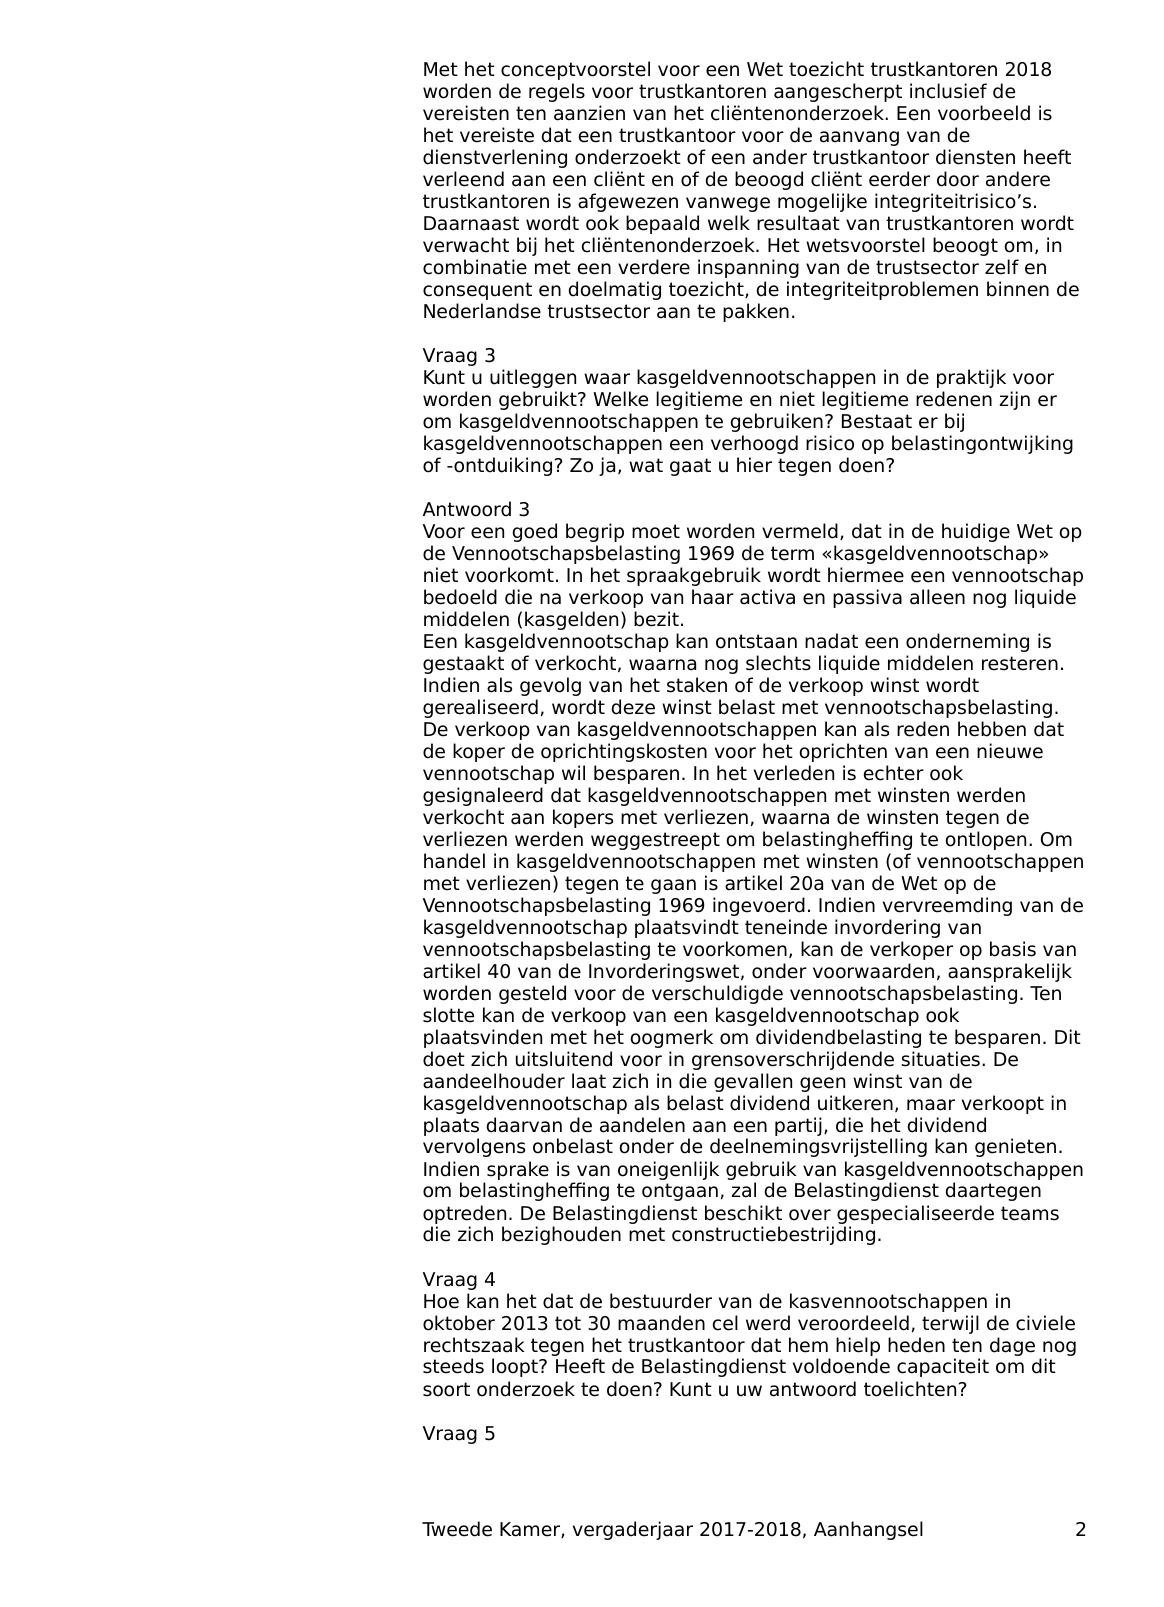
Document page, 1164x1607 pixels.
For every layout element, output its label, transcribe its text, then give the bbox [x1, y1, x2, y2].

text Vraag 3 [422, 345, 1087, 367]
text Kunt u uitleggen waar kasgeldvennootschappen in de praktijk voor worden gebruikt? Welke legitieme en niet legitieme redenen zijn er om kasgeldvennootschappen te gebruiken? Bestaat er bij kasgeldvennootschappen een verhoogd risico op belastingontwijking of -ontduiking? Zo ja, wat gaat u hier tegen doen? [422, 367, 1087, 477]
text Antwoord 3 [422, 499, 1087, 521]
text Vraag 4 [422, 1268, 1087, 1291]
text Met het conceptvoorstel voor een Wet toezicht trustkantoren 2018 worden de regels voor trustkantoren aangescherpt inclusief de vereisten ten aanzien van het cliëntenonderzoek. Een voorbeeld is het vereiste dat een trustkantoor voor de aanvang van de dienstverlening onderzoekt of een ander trustkantoor diensten heeft verleend aan een cliënt en of de beoogd cliënt eerder door andere trustkantoren is afgewezen vanwege mogelijke integriteitrisico’s. Daarnaast wordt ook bepaald welk resultaat van trustkantoren wordt verwacht bij het cliëntenonderzoek. Het wetsvoorstel beoogt om, in combinatie met een verdere inspanning van de trustsector zelf en consequent en doelmatig toezicht, de integriteitproblemen binnen de Nederlandse trustsector aan te pakken. [422, 59, 1087, 323]
text Vraag 5 [422, 1423, 1087, 1444]
text Hoe kan het dat de bestuurder van de kasvennootschappen in oktober 2013 tot 30 maanden cel werd veroordeeld, terwijl de civiele rechtszaak tegen het trustkantoor dat hem hielp heden ten dage nog steeds loopt? Heeft de Belastingdienst voldoende capaciteit om dit soort onderzoek te doen? Kunt u uw antwoord toelichten? [422, 1291, 1087, 1400]
text Voor een goed begrip moet worden vermeld, dat in de huidige Wet op de Vennootschapsbelasting 1969 de term «kasgeldvennootschap» niet voorkomt. In het spraakgebruik wordt hiermee een vennootschap bedoeld die na verkoop van haar activa en passiva alleen nog liquide middelen (kasgelden) bezit. [422, 521, 1087, 631]
text Indien sprake is van oneigenlijk gebruik van kasgeldvennootschappen om belastingheffing te ontgaan, zal de Belastingdienst daartegen optreden. De Belastingdienst beschikt over gespecialiseerde teams die zich bezighouden met constructiebestrijding. [422, 1158, 1087, 1246]
text Een kasgeldvennootschap kan ontstaan nadat een onderneming is gestaakt of verkocht, waarna nog slechts liquide middelen resteren. Indien als gevolg van het staken of de verkoop winst wordt gerealiseerd, wordt deze winst belast met vennootschapsbelasting. De verkoop van kasgeldvennootschappen kan als reden hebben dat de koper de oprichtingskosten voor het oprichten van een nieuwe vennootschap wil besparen. In het verleden is echter ook gesignaleerd dat kasgeldvennootschappen met winsten werden verkocht aan kopers met verliezen, waarna de winsten tegen de verliezen werden weggestreept om belastingheffing te ontlopen. Om handel in kasgeldvennootschappen met winsten (of vennootschappen met verliezen) tegen te gaan is artikel 20a van de Wet op de Vennootschapsbelasting 1969 ingevoerd. Indien vervreemding van de kasgeldvennootschap plaatsvindt teneinde invordering van vennootschapsbelasting te voorkomen, kan de verkoper op basis van artikel 40 van de Invorderingswet, onder voorwaarden, aansprakelijk worden gesteld voor de verschuldigde vennootschapsbelasting. Ten slotte kan de verkoop van een kasgeldvennootschap ook plaatsvinden met het oogmerk om dividendbelasting te besparen. Dit doet zich uitsluitend voor in grensoverschrijdende situaties. De aandeelhouder laat zich in die gevallen geen winst van de kasgeldvennootschap als belast dividend uitkeren, maar verkoopt in plaats daarvan de aandelen aan een partij, die het dividend vervolgens onbelast onder de deelnemingsvrijstelling kan genieten. [422, 631, 1087, 1158]
